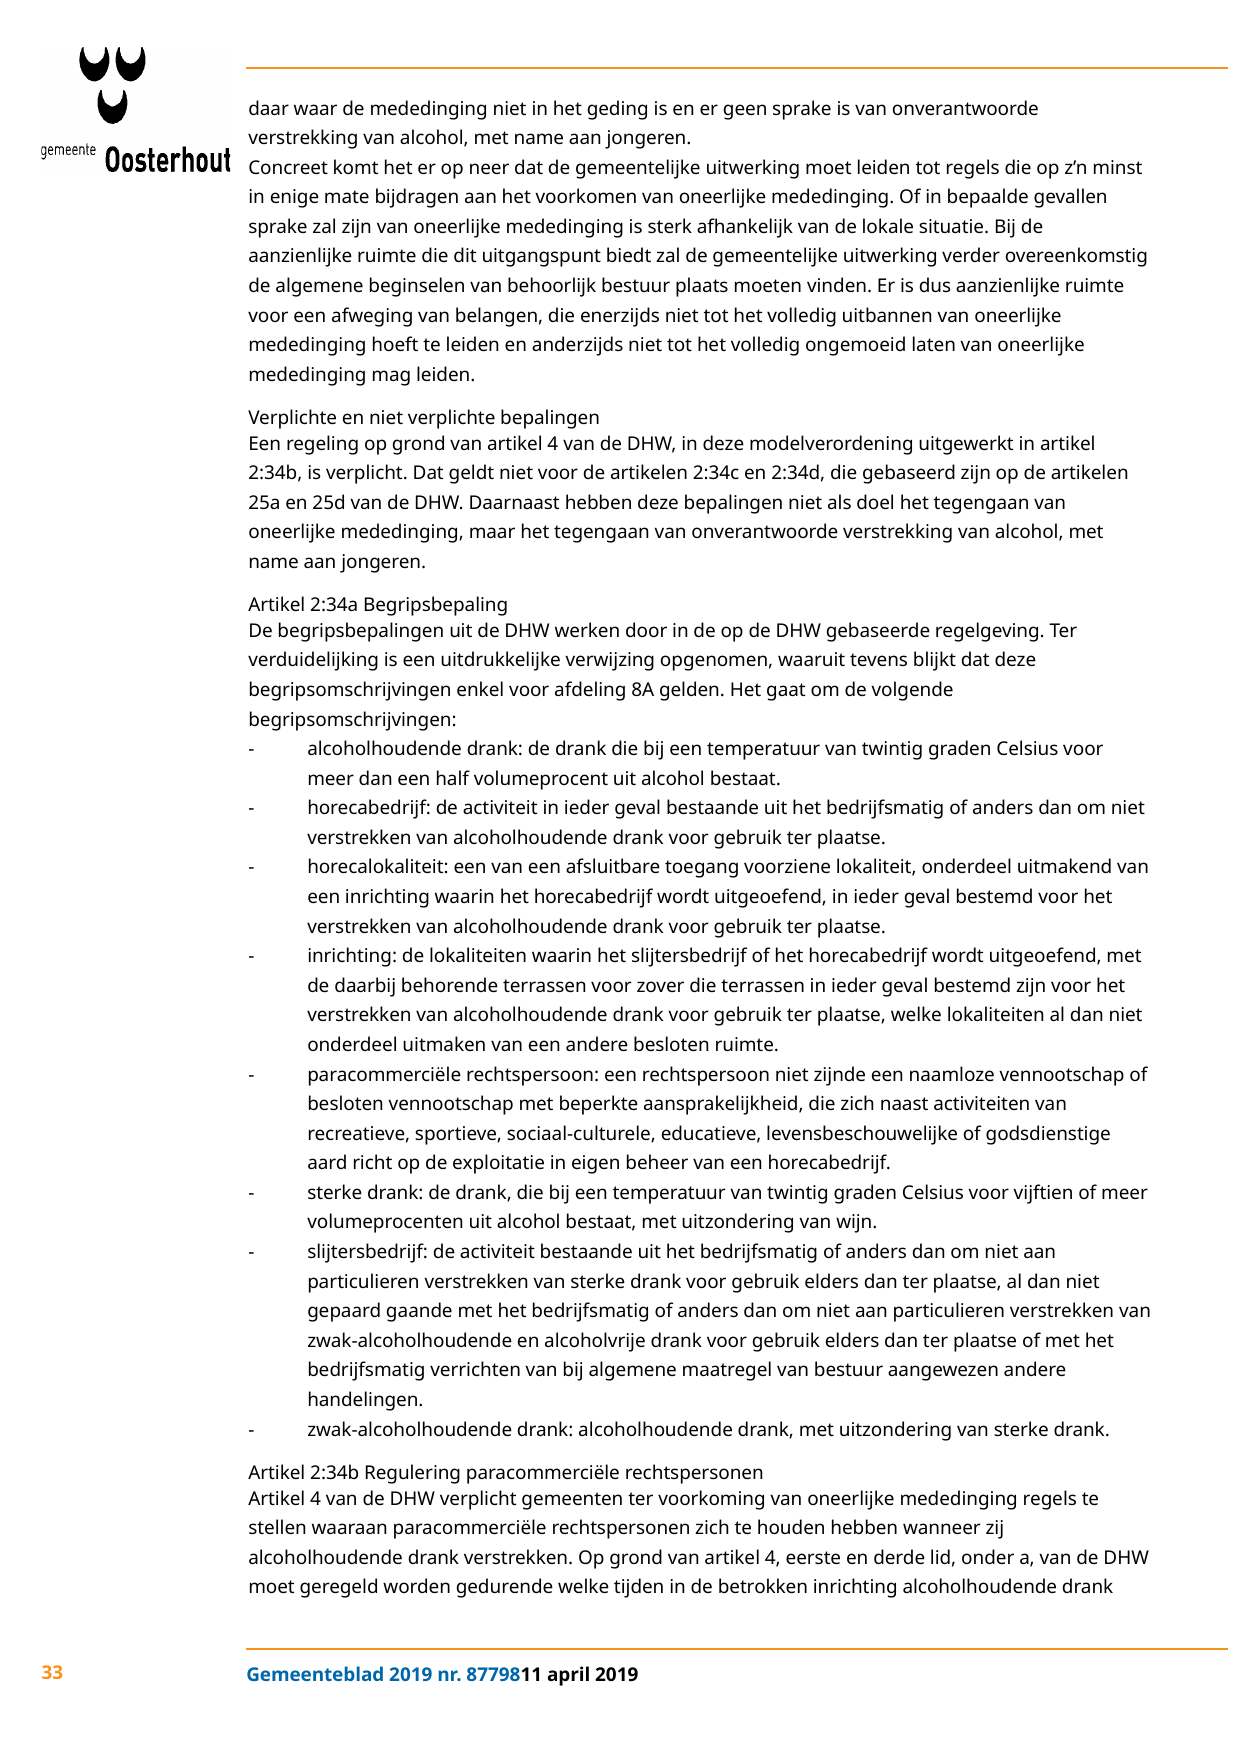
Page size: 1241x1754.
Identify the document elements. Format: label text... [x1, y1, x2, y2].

list slijtersbedrijf: de activiteit bestaande uit het bedrijfsmatig of anders dan om niet aan particulieren verstrekken van sterke drank voor gebruik elders dan ter plaatse, al dan niet gepaard gaande met het bedrijfsmatig of anders dan om niet aan particulieren verstrekken van zwak-alcoholhoudende en alcoholvrije drank voor gebruik elders dan ter plaatse of met het bedrijfsmatig verrichten van bij algemene maatregel van bestuur aangewezen andere handelingen. [248, 1238, 1152, 1412]
text Artikel 4 van de DHW verplicht gemeenten ter voorkoming van oneerlijke mededinging regels te stellen waaraan paracommerciële rechtspersonen zich te houden hebben wanneer zij alcoholhoudende drank verstrekken. Op grond van artikel 4, eerste en derde lid, onder a, van de DHW moet geregeld worden gedurende welke tijden in de betrokken inrichting alcoholhoudende drank [248, 1485, 1152, 1599]
list inrichting: de lokaliteiten waarin het slijtersbedrijf of het horecabedrijf wordt uitgeoefend, met de daarbij behorende terrassen voor zover die terrassen in ieder geval bestemd zijn voor het verstrekken van alcoholhoudende drank voor gebruik ter plaatse, welke lokaliteiten al dan niet onderdeel uitmaken van een andere besloten ruimte. [248, 942, 1152, 1057]
text Concreet komt het er op neer dat de gemeentelijke uitwerking moet leiden tot regels die op z’n minst in enige mate bijdragen aan het voorkomen van oneerlijke mededinging. Of in bepaalde gevallen sprake zal zijn van oneerlijke mededinging is sterk afhankelijk van de lokale situatie. Bij de aanzienlijke ruimte die dit uitgangspunt biedt zal de gemeentelijke uitwerking verder overeenkomstig de algemene beginselen van behoorlijk bestuur plaats moeten vinden. Er is dus aanzienlijke ruimte voor een afweging van belangen, die enerzijds niet tot het volledig uitbannen van oneerlijke mededinging hoeft te leiden en anderzijds niet tot het volledig ongemoeid laten van oneerlijke mededinging mag leiden. [248, 154, 1152, 387]
list horecalokaliteit: een van een afsluitbare toegang voorziene lokaliteit, onderdeel uitmakend van een inrichting waarin het horecabedrijf wordt uitgeoefend, in ieder geval bestemd voor het verstrekken van alcoholhoudende drank voor gebruik ter plaatse. [248, 854, 1152, 939]
text Een regeling op grond van artikel 4 van de DHW, in deze modelverordening uitgewerkt in artikel 2:34b, is verplicht. Dat geldt niet voor de artikelen 2:34c en 2:34d, die gebaseerd zijn op de artikelen 25a en 25d van de DHW. Daarnaast hebben deze bepalingen niet als doel het tegengaan van oneerlijke mededinging, maar het tegengaan van onverantwoorde verstrekking van alcohol, met name aan jongeren. [248, 430, 1152, 574]
picture [41, 47, 231, 172]
text Artikel 2:34a Begripsbepaling [248, 591, 1152, 617]
list sterke drank: de drank, die bij een temperatuur van twintig graden Celsius voor vijftien of meer volumeprocenten uit alcohol bestaat, met uitzondering van wijn. [248, 1179, 1152, 1234]
list zwak-alcoholhoudende drank: alcoholhoudende drank, met uitzondering van sterke drank. [248, 1416, 1152, 1442]
list horecabedrijf: de activiteit in ieder geval bestaande uit het bedrijfsmatig of anders dan om niet verstrekken van alcoholhoudende drank voor gebruik ter plaatse. [248, 794, 1152, 850]
text De begripsbepalingen uit de DHW werken door in de op de DHW gebaseerde regelgeving. Ter verduidelijking is een uitdrukkelijke verwijzing opgenomen, waaruit tevens blijkt dat deze begripsomschrijvingen enkel voor afdeling 8A gelden. Het gaat om de volgende begripsomschrijvingen: [248, 617, 1152, 732]
list paracommerciële rechtspersoon: een rechtspersoon niet zijnde een naamloze vennootschap of besloten vennootschap met beperkte aansprakelijkheid, die zich naast activiteiten van recreatieve, sportieve, sociaal-culturele, educatieve, levensbeschouwelijke of godsdienstige aard richt op de exploitatie in eigen beheer van een horecabedrijf. [248, 1061, 1152, 1175]
text daar waar de mededinging niet in het geding is en er geen sprake is van onverantwoorde verstrekking van alcohol, met name aan jongeren. [248, 95, 1152, 150]
text Artikel 2:34b Regulering paracommerciële rechtspersonen [248, 1459, 1152, 1485]
text Verplichte en niet verplichte bepalingen [248, 404, 1152, 430]
list alcoholhoudende drank: de drank die bij een temperatuur van twintig graden Celsius voor meer dan een half volumeprocent uit alcohol bestaat. [248, 735, 1152, 791]
